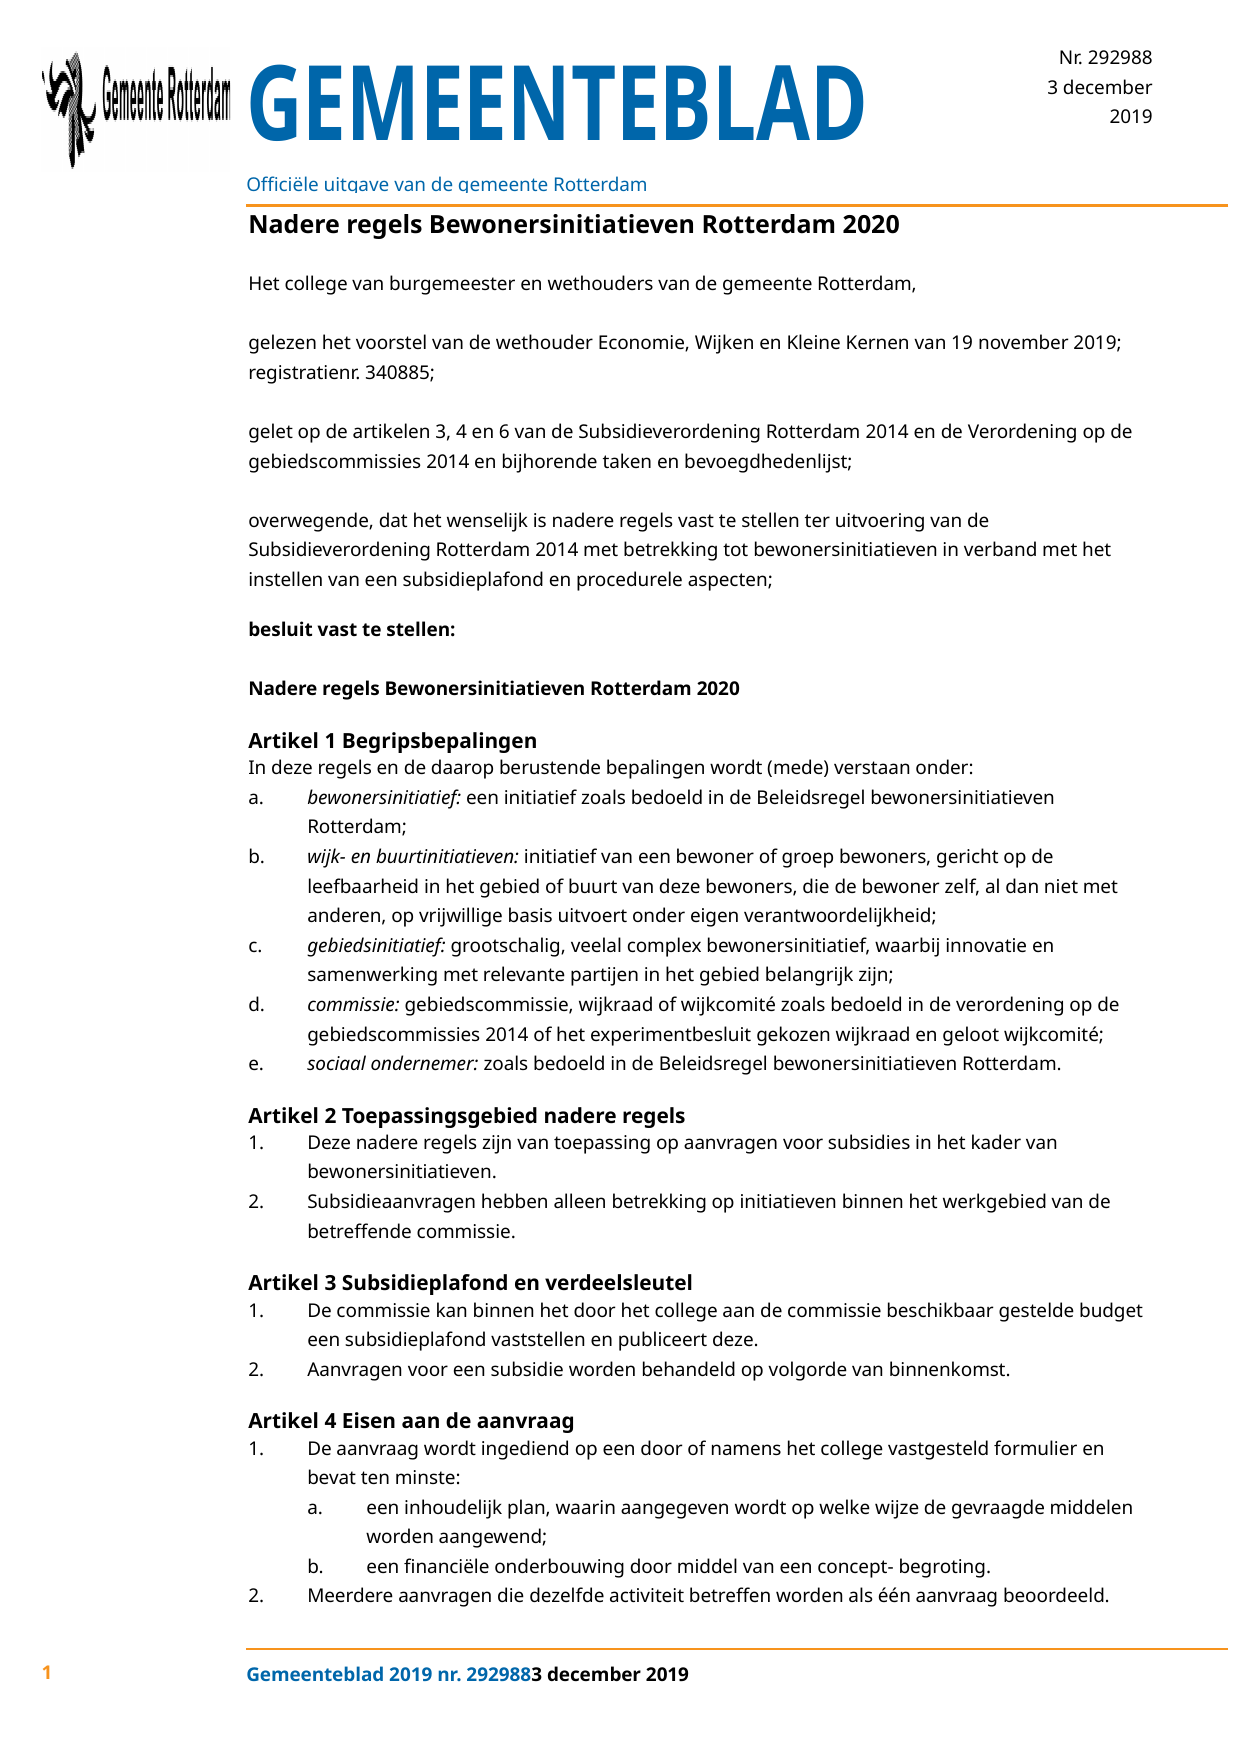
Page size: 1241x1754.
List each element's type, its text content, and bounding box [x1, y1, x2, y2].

list Aanvragen voor een subsidie worden behandeld op volgorde van binnenkomst. [248, 1356, 1152, 1382]
list De aanvraag wordt ingediend op een door of namens het college vastgesteld formulier en bevat ten minste: [248, 1435, 1152, 1490]
text Artikel 4 Eisen aan de aanvraag [248, 1406, 1152, 1435]
text Nadere regels Bewonersinitiatieven Rotterdam 2020 [248, 207, 1152, 241]
text Het college van burgemeester en wethouders van de gemeente Rotterdam, [248, 270, 1152, 296]
list een inhoudelijk plan, waarin aangegeven wordt op welke wijze de gevraagde middelen worden aangewend; [307, 1494, 1152, 1549]
list bewonersinitiatief: een initiatief zoals bedoeld in de Beleidsregel bewonersinitiatieven Rotterdam; [248, 784, 1152, 839]
text In deze regels en de daarop berustende bepalingen wordt (mede) verstaan onder: [248, 754, 1152, 780]
text Artikel 2 Toepassingsgebied nadere regels [248, 1101, 1152, 1129]
list Deze nadere regels zijn van toepassing op aanvragen voor subsidies in het kader van bewonersinitiatieven. [248, 1129, 1152, 1184]
text besluit vast te stellen: [248, 616, 1152, 642]
text Nadere regels Bewonersinitiatieven Rotterdam 2020 [248, 676, 1152, 701]
picture [41, 47, 231, 172]
text gelezen het voorstel van de wethouder Economie, Wijken en Kleine Kernen van 19 november 2019; registratienr. 340885; [248, 329, 1152, 385]
text gelet op de artikelen 3, 4 en 6 van de Subsidieverordening Rotterdam 2014 en de Verordening op de gebiedscommissies 2014 en bijhorende taken en bevoegdhedenlijst; [248, 418, 1152, 473]
list De commissie kan binnen het door het college aan de commissie beschikbaar gestelde budget een subsidieplafond vaststellen en publiceert deze. [248, 1297, 1152, 1352]
list een financiële onderbouwing door middel van een concept- begroting. [307, 1553, 1152, 1579]
text Artikel 1 Begripsbepalingen [248, 726, 1152, 754]
list Meerdere aanvragen die dezelfde activiteit betreffen worden als één aanvraag beoordeeld. [248, 1583, 1152, 1608]
list gebiedsinitiatief: grootschalig, veelal complex bewonersinitiatief, waarbij innovatie en samenwerking met relevante partijen in het gebied belangrijk zijn; [248, 932, 1152, 987]
list commissie: gebiedscommissie, wijkraad of wijkcomité zoals bedoeld in de verordening op de gebiedscommissies 2014 of het experimentbesluit gekozen wijkraad en geloot wijkcomité; [248, 991, 1152, 1046]
text Artikel 3 Subsidieplafond en verdeelsleutel [248, 1268, 1152, 1297]
list Subsidieaanvragen hebben alleen betrekking op initiatieven binnen het werkgebied van de betreffende commissie. [248, 1188, 1152, 1244]
list sociaal ondernemer: zoals bedoeld in de Beleidsregel bewonersinitiatieven Rotterdam. [248, 1050, 1152, 1076]
list wijk- en buurtinitiatieven: initiatief van een bewoner of groep bewoners, gericht op de leefbaarheid in het gebied of buurt van deze bewoners, die de bewoner zelf, al dan niet met anderen, op vrijwillige basis uitvoert onder eigen verantwoordelijkheid; [248, 843, 1152, 928]
text overwegende, dat het wenselijk is nadere regels vast te stellen ter uitvoering van de Subsidieverordening Rotterdam 2014 met betrekking tot bewonersinitiatieven in verband met het instellen van een subsidieplafond en procedurele aspecten; [248, 507, 1152, 592]
